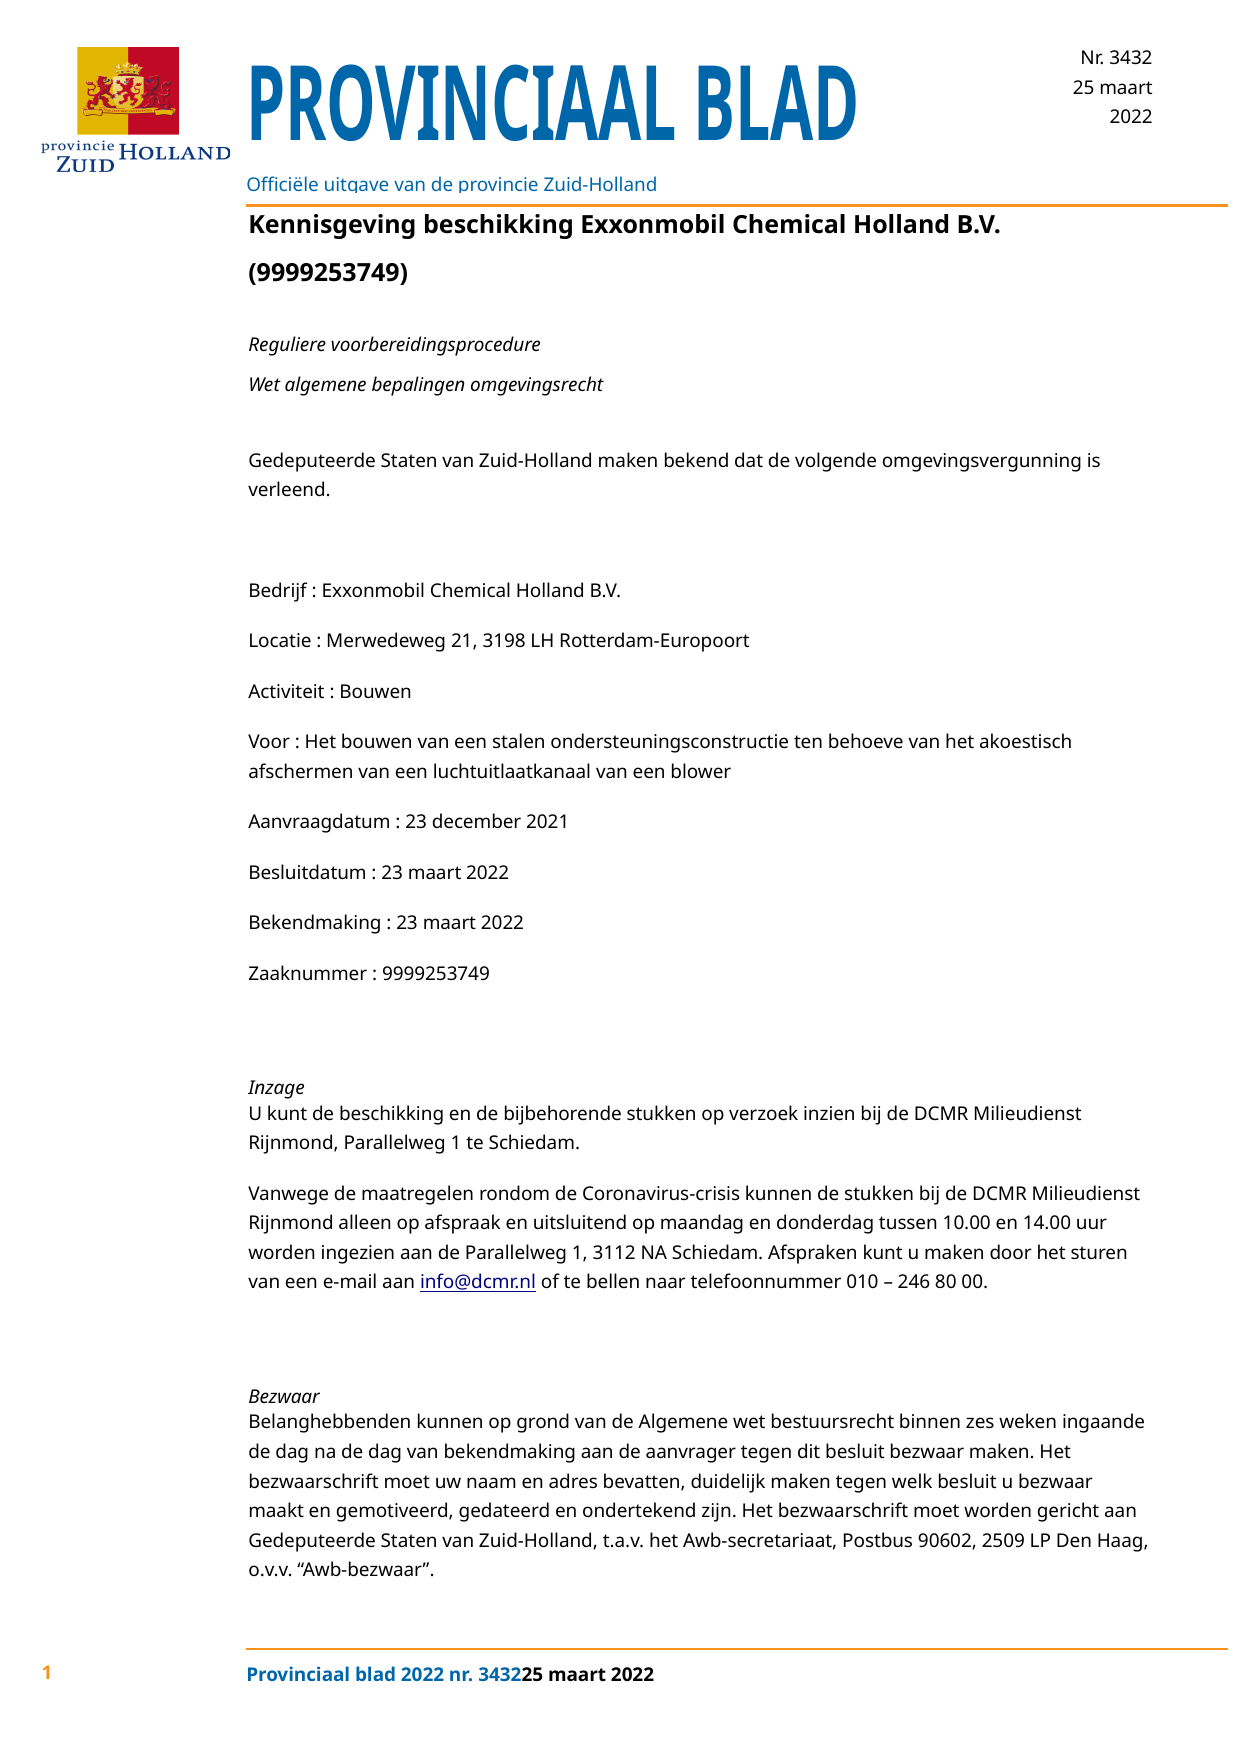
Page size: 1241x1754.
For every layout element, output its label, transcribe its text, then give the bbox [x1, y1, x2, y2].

text Voor : Het bouwen van een stalen ondersteuningsconstructie ten behoeve van het akoestisch afschermen van een luchtuitlaatkanaal van een blower [248, 728, 1152, 784]
text U kunt de beschikking en de bijbehorende stukken op verzoek inzien bij de DCMR Milieudienst Rijnmond, Parallelweg 1 te Schiedam. [248, 1100, 1152, 1155]
text Wet algemene bepalingen omgevingsrecht [248, 371, 1152, 396]
text Vanwege de maatregelen rondom de Coronavirus-crisis kunnen de stukken bij de DCMR Milieudienst Rijnmond alleen op afspraak en uitsluitend op maandag en donderdag tussen 10.00 en 14.00 uur worden ingezien aan de Parallelweg 1, 3112 NA Schiedam. Afspraken kunt u maken door het sturen van een e-mail aan info@dcmr.nl of te bellen naar telefoonnummer 010 – 246 80 00. [248, 1180, 1152, 1294]
text Locatie : Merwedeweg 21, 3198 LH Rotterdam-Europoort [248, 628, 1152, 653]
text Inzage [248, 1074, 1152, 1100]
text Bezwaar [248, 1383, 1152, 1409]
picture [41, 47, 231, 172]
text Aanvraagdatum : 23 december 2021 [248, 808, 1152, 834]
text Bedrijf : Exxonmobil Chemical Holland B.V. [248, 577, 1152, 603]
text Zaaknummer : 9999253749 [248, 960, 1152, 986]
text Bekendmaking : 23 maart 2022 [248, 909, 1152, 935]
text Besluitdatum : 23 maart 2022 [248, 859, 1152, 885]
text Activiteit : Bouwen [248, 678, 1152, 704]
text Belanghebbenden kunnen op grond van de Algemene wet bestuursrecht binnen zes weken ingaande de dag na de dag van bekendmaking aan de aanvrager tegen dit besluit bezwaar maken. Het bezwaarschrift moet uw naam en adres bevatten, duidelijk maken tegen welk besluit u bezwaar maakt en gemotiveerd, gedateerd en ondertekend zijn. Het bezwaarschrift moet worden gericht aan Gedeputeerde Staten van Zuid-Holland, t.a.v. het Awb-secretariaat, Postbus 90602, 2509 LP Den Haag, o.v.v. “Awb-bezwaar”. [248, 1409, 1152, 1582]
text Gedeputeerde Staten van Zuid-Holland maken bekend dat de volgende omgevingsvergunning is verleend. [248, 447, 1152, 502]
text Reguliere voorbereidingsprocedure [248, 331, 1152, 357]
text Kennisgeving beschikking Exxonmobil Chemical Holland B.V. (9999253749) [248, 207, 1152, 288]
